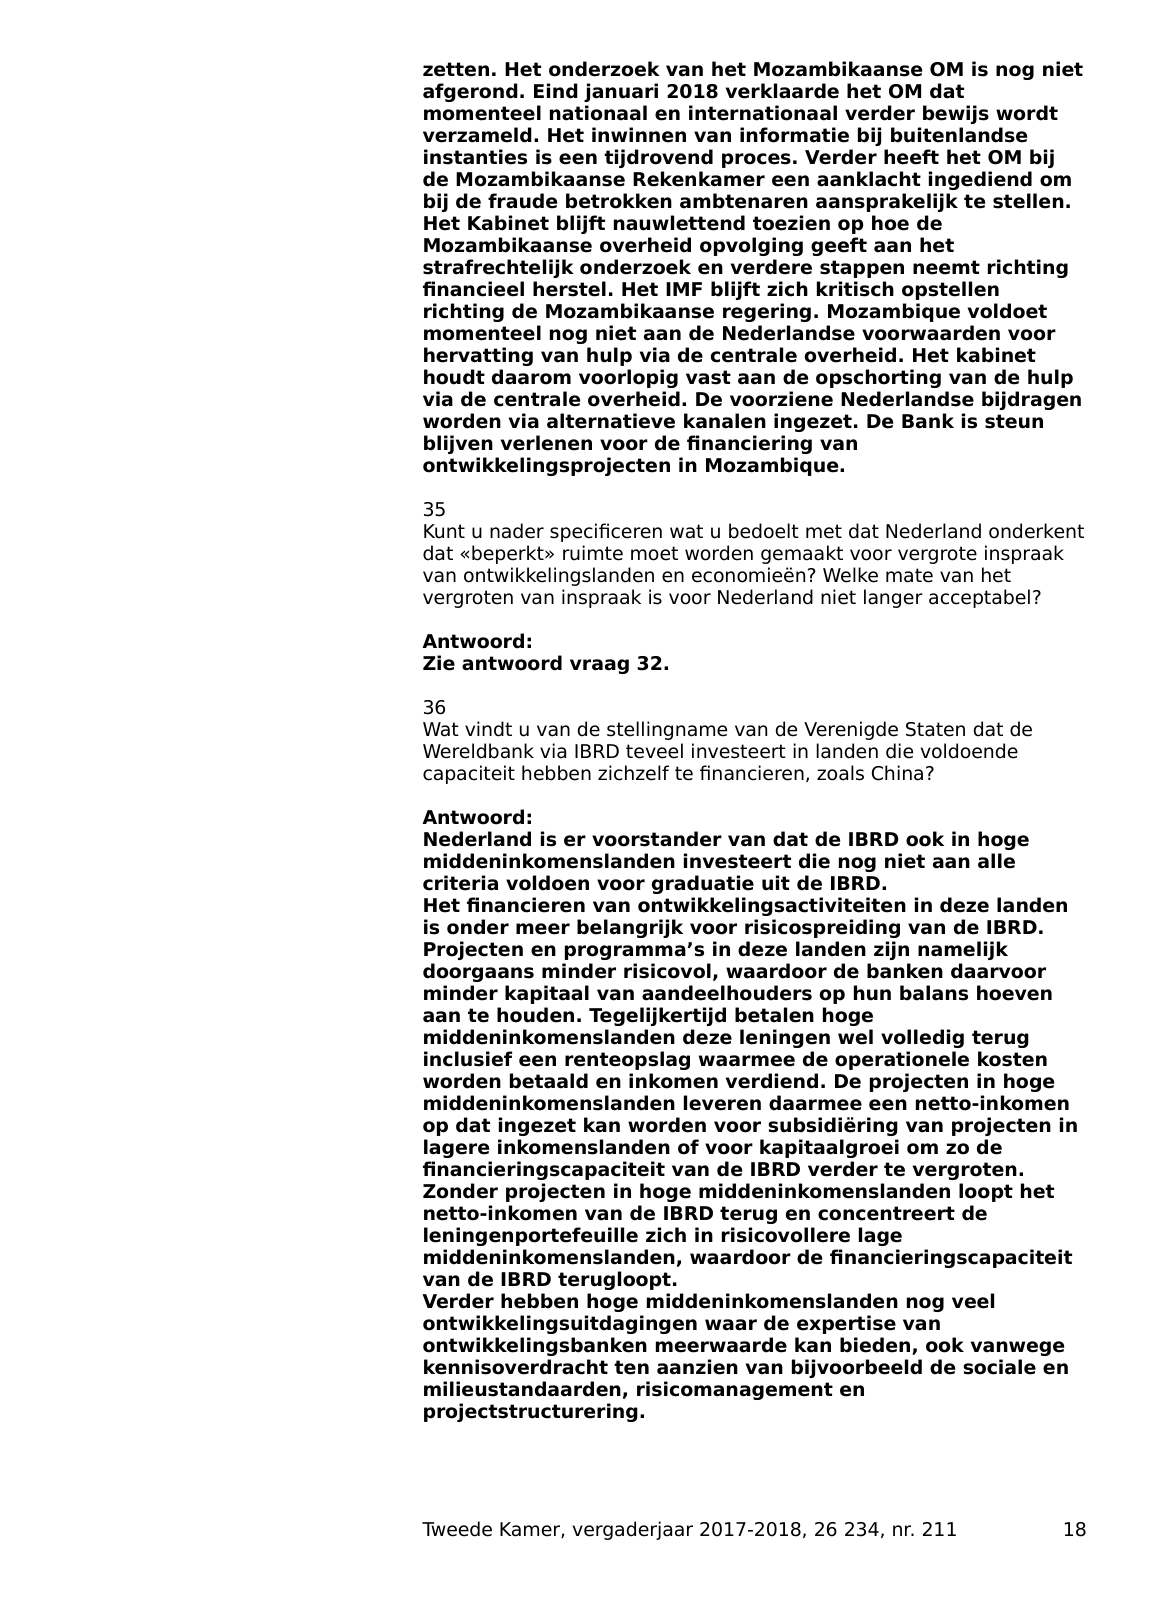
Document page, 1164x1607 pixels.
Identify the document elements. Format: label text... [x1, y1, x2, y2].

text zetten. Het onderzoek van het Mozambikaanse OM is nog niet afgerond. Eind januari 2018 verklaarde het OM dat momenteel nationaal en internationaal verder bewijs wordt verzameld. Het inwinnen van informatie bij buitenlandse instanties is een tijdrovend proces. Verder heeft het OM bij de Mozambikaanse Rekenkamer een aanklacht ingediend om bij de fraude betrokken ambtenaren aansprakelijk te stellen. [422, 59, 1087, 213]
text Antwoord: [422, 631, 1087, 653]
text 35 [422, 499, 1087, 521]
text Kunt u nader specificeren wat u bedoelt met dat Nederland onderkent dat «beperkt» ruimte moet worden gemaakt voor vergrote inspraak van ontwikkelingslanden en economieën? Welke mate van het vergroten van inspraak is voor Nederland niet langer acceptabel? [422, 521, 1087, 609]
text Het financieren van ontwikkelingsactiviteiten in deze landen is onder meer belangrijk voor risicospreiding van de IBRD. Projecten en programma’s in deze landen zijn namelijk doorgaans minder risicovol, waardoor de banken daarvoor minder kapitaal van aandeelhouders op hun balans hoeven aan te houden. Tegelijkertijd betalen hoge middeninkomenslanden deze leningen wel volledig terug inclusief een renteopslag waarmee de operationele kosten worden betaald en inkomen verdiend. De projecten in hoge middeninkomenslanden leveren daarmee een netto-inkomen op dat ingezet kan worden voor subsidiëring van projecten in lagere inkomenslanden of voor kapitaalgroei om zo de financieringscapaciteit van de IBRD verder te vergroten. Zonder projecten in hoge middeninkomenslanden loopt het netto-inkomen van de IBRD terug en concentreert de leningenportefeuille zich in risicovollere lage middeninkomenslanden, waardoor de financieringscapaciteit van de IBRD terugloopt. [422, 895, 1087, 1291]
text Verder hebben hoge middeninkomenslanden nog veel ontwikkelingsuitdagingen waar de expertise van ontwikkelingsbanken meerwaarde kan bieden, ook vanwege kennisoverdracht ten aanzien van bijvoorbeeld de sociale en milieustandaarden, risicomanagement en projectstructurering. [422, 1291, 1087, 1423]
text Nederland is er voorstander van dat de IBRD ook in hoge middeninkomenslanden investeert die nog niet aan alle criteria voldoen voor graduatie uit de IBRD. [422, 829, 1087, 895]
text Het Kabinet blijft nauwlettend toezien op hoe de Mozambikaanse overheid opvolging geeft aan het strafrechtelijk onderzoek en verdere stappen neemt richting financieel herstel. Het IMF blijft zich kritisch opstellen richting de Mozambikaanse regering. Mozambique voldoet momenteel nog niet aan de Nederlandse voorwaarden voor hervatting van hulp via de centrale overheid. Het kabinet houdt daarom voorlopig vast aan de opschorting van de hulp via de centrale overheid. De voorziene Nederlandse bijdragen worden via alternatieve kanalen ingezet. De Bank is steun blijven verlenen voor de financiering van ontwikkelingsprojecten in Mozambique. [422, 213, 1087, 477]
text 36 [422, 697, 1087, 719]
text Antwoord: [422, 807, 1087, 829]
text Zie antwoord vraag 32. [422, 653, 1087, 675]
text Wat vindt u van de stellingname van de Verenigde Staten dat de Wereldbank via IBRD teveel investeert in landen die voldoende capaciteit hebben zichzelf te financieren, zoals China? [422, 719, 1087, 785]
